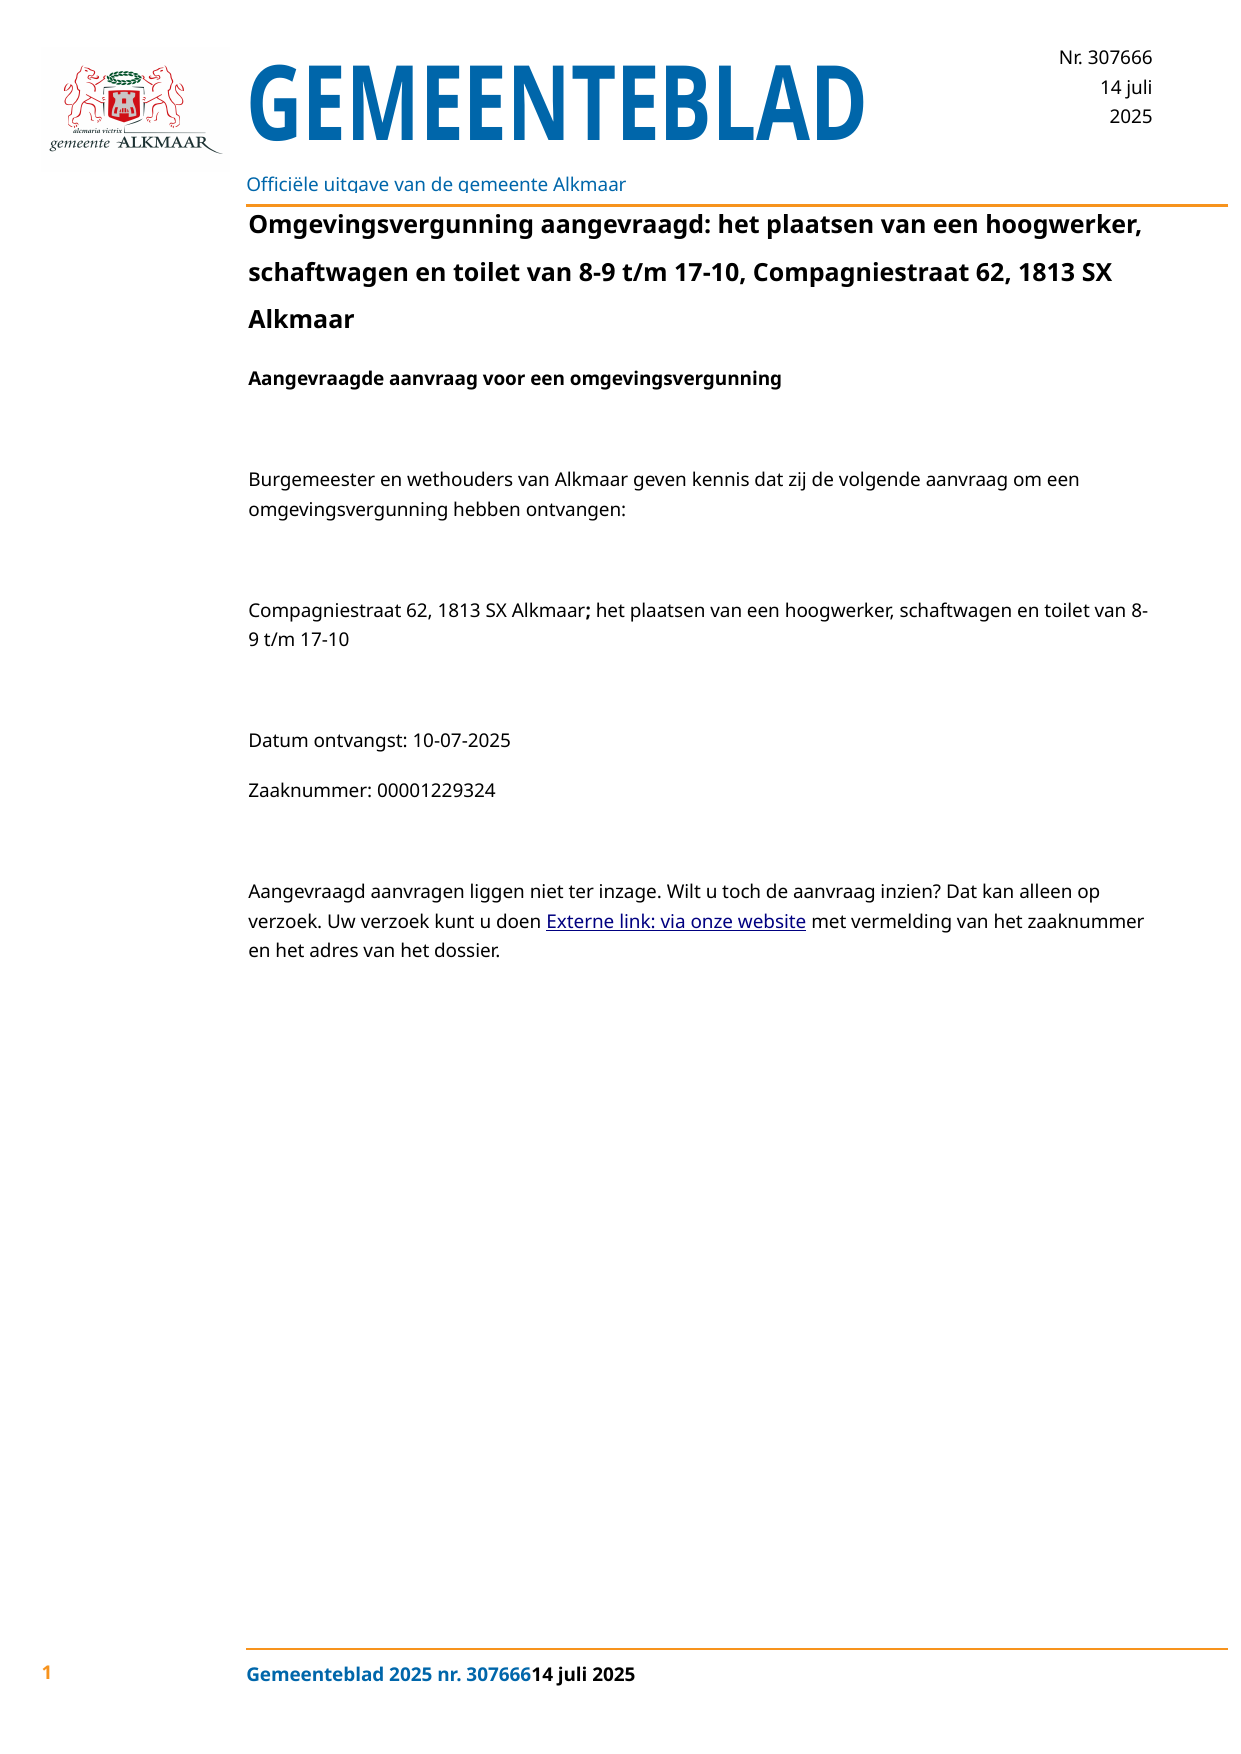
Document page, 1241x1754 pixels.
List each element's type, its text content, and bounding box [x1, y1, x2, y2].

text Aangevraagd aanvragen liggen niet ter inzage. Wilt u toch de aanvraag inzien? Dat kan alleen op verzoek. Uw verzoek kunt u doen Externe link: via onze website met vermelding van het zaaknummer en het adres van het dossier. [248, 878, 1152, 963]
text Datum ontvangst: 10-07-2025 [248, 727, 1152, 753]
text Omgevingsvergunning aangevraagd: het plaatsen van een hoogwerker, schaftwagen en toilet van 8-9 t/m 17-10, Compagniestraat 62, 1813 SX Alkmaar [248, 207, 1152, 336]
text Aangevraagde aanvraag voor een omgevingsvergunning [248, 366, 1152, 391]
text Compagniestraat 62, 1813 SX Alkmaar; het plaatsen van een hoogwerker, schaftwagen en toilet van 8-9 t/m 17-10 [248, 597, 1152, 652]
text Zaaknummer: 00001229324 [248, 778, 1152, 803]
picture [41, 47, 231, 172]
text Burgemeester en wethouders van Alkmaar geven kennis dat zij de volgende aanvraag om een omgevingsvergunning hebben ontvangen: [248, 466, 1152, 522]
